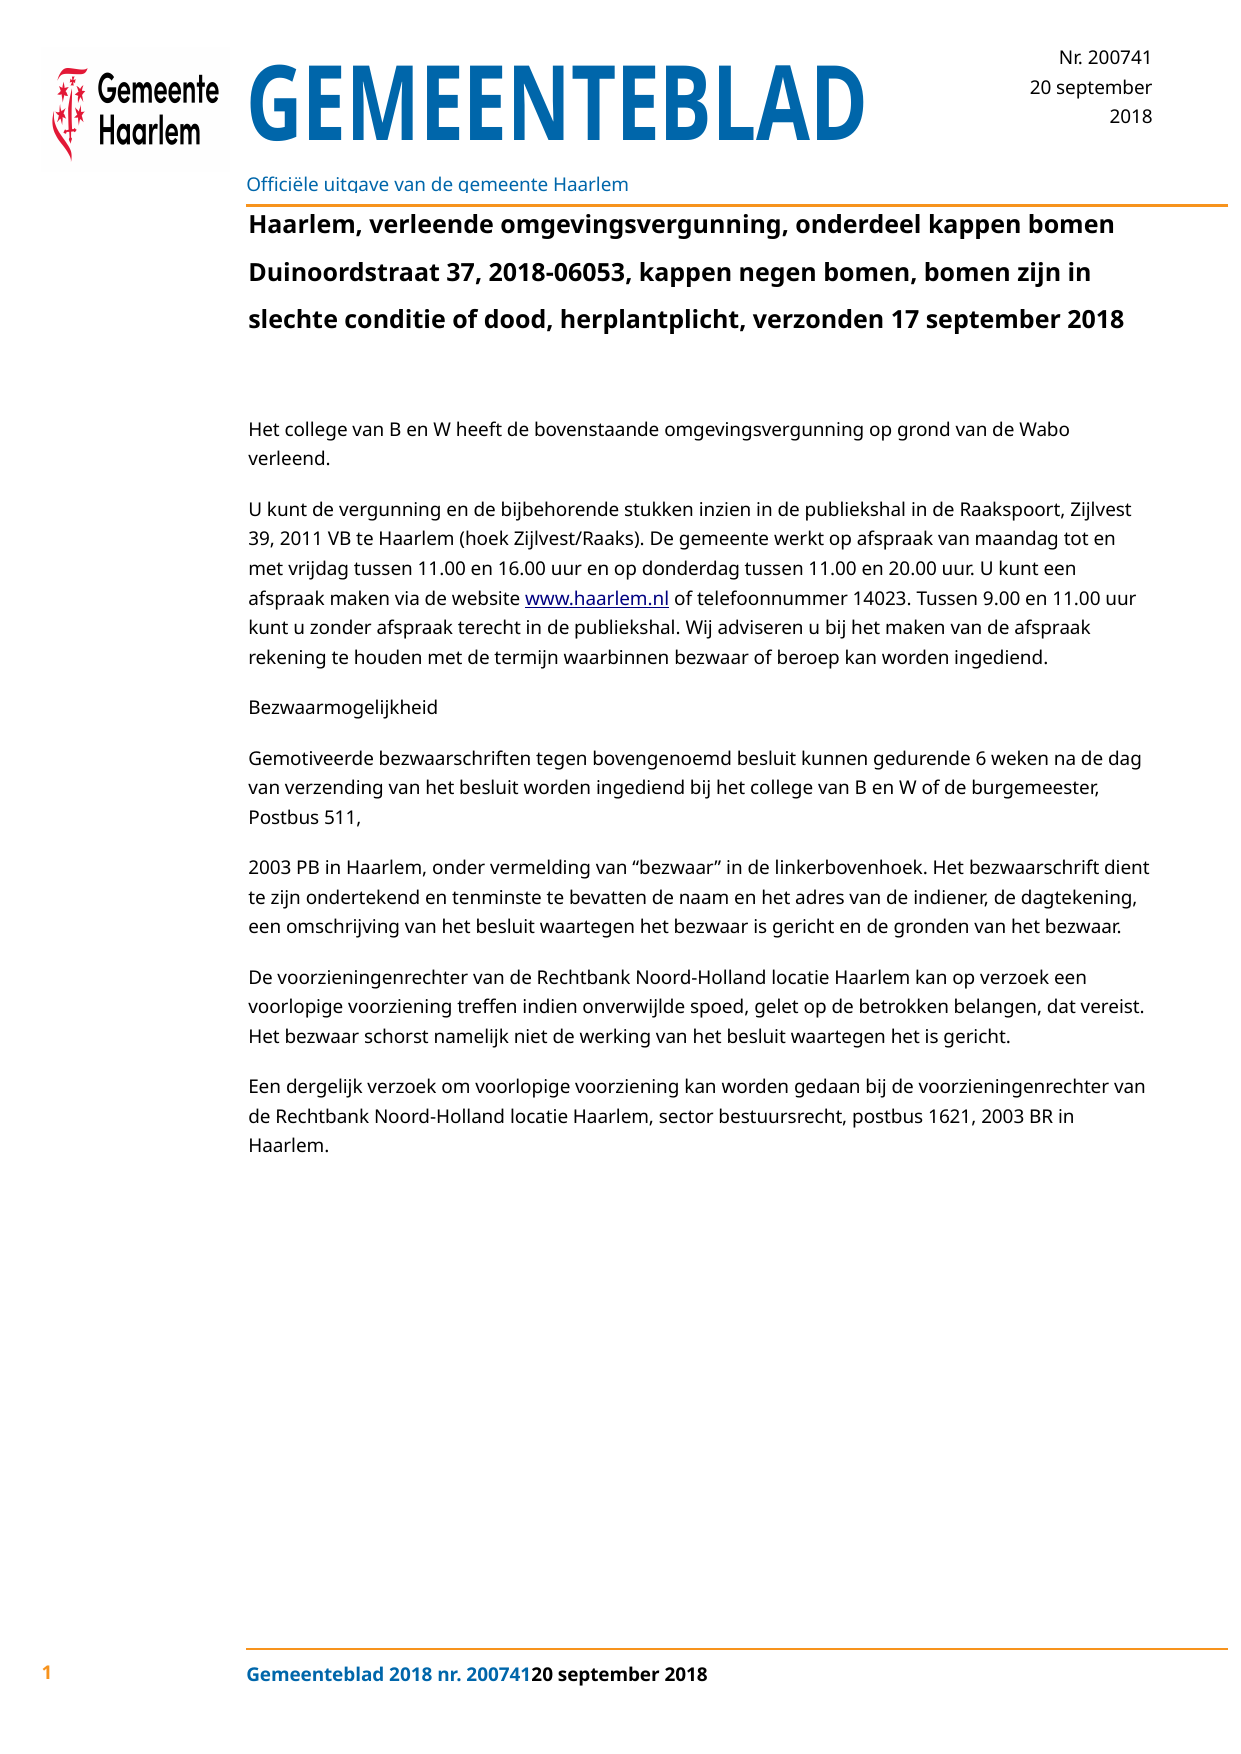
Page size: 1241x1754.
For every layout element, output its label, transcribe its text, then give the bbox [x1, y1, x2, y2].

text Een dergelijk verzoek om voorlopige voorziening kan worden gedaan bij de voorzieningenrechter van de Rechtbank Noord-Holland locatie Haarlem, sector bestuursrecht, postbus 1621, 2003 BR in Haarlem. [248, 1073, 1152, 1158]
text U kunt de vergunning en de bijbehorende stukken inzien in de publiekshal in de Raakspoort, Zijlvest 39, 2011 VB te Haarlem (hoek Zijlvest/Raaks). De gemeente werkt op afspraak van maandag tot en met vrijdag tussen 11.00 en 16.00 uur en op donderdag tussen 11.00 en 20.00 uur. U kunt een afspraak maken via de website www.haarlem.nl of telefoonnummer 14023. Tussen 9.00 en 11.00 uur kunt u zonder afspraak terecht in de publiekshal. Wij adviseren u bij het maken van de afspraak rekening te houden met de termijn waarbinnen bezwaar of beroep kan worden ingediend. [248, 496, 1152, 669]
text De voorzieningenrechter van de Rechtbank Noord-Holland locatie Haarlem kan op verzoek een voorlopige voorziening treffen indien onverwijlde spoed, gelet op de betrokken belangen, dat vereist. Het bezwaar schorst namelijk niet de werking van het besluit waartegen het is gericht. [248, 964, 1152, 1049]
text Haarlem, verleende omgevingsvergunning, onderdeel kappen bomen Duinoordstraat 37, 2018-06053, kappen negen bomen, bomen zijn in slechte conditie of dood, herplantplicht, verzonden 17 september 2018 [248, 207, 1152, 336]
text Bezwaarmogelijkheid [248, 694, 1152, 720]
text Gemotiveerde bezwaarschriften tegen bovengenoemd besluit kunnen gedurende 6 weken na de dag van verzending van het besluit worden ingediend bij het college van B en W of de burgemeester, Postbus 511, [248, 745, 1152, 829]
text Het college van B en W heeft de bovenstaande omgevingsvergunning op grond van de Wabo verleend. [248, 416, 1152, 471]
text 2003 PB in Haarlem, onder vermelding van “bezwaar” in de linkerbovenhoek. Het bezwaarschrift dient te zijn ondertekend en tenminste te bevatten de naam en het adres van de indiener, de dagtekening, een omschrijving van het besluit waartegen het bezwaar is gericht en de gronden van het bezwaar. [248, 854, 1152, 939]
picture [41, 47, 231, 172]
